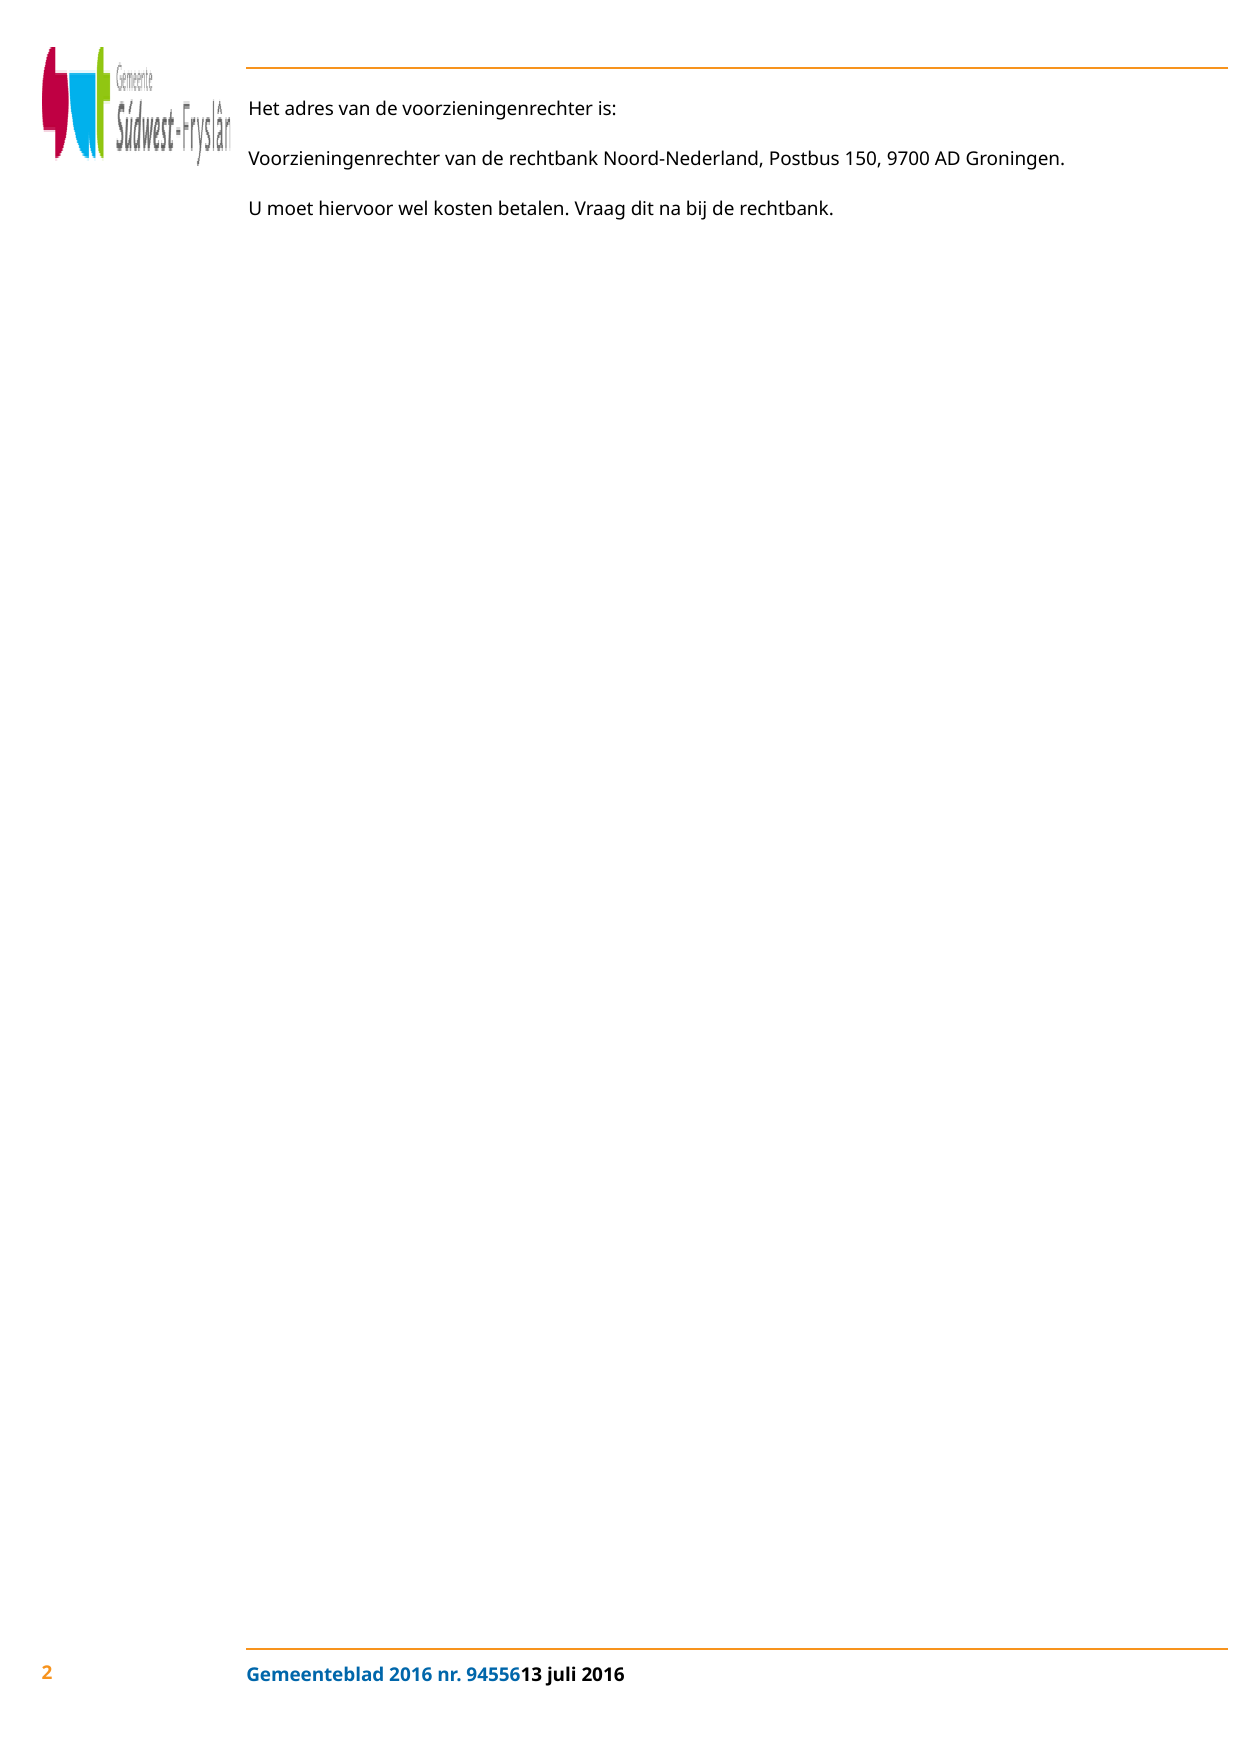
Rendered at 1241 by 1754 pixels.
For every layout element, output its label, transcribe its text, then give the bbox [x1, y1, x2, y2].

text Voorzieningenrechter van de rechtbank Noord-Nederland, Postbus 150, 9700 AD Groningen. [248, 145, 1152, 171]
text Het adres van de voorzieningenrechter is: [248, 95, 1152, 121]
picture [41, 47, 231, 172]
text U moet hiervoor wel kosten betalen. Vraag dit na bij de rechtbank. [248, 196, 1152, 221]
